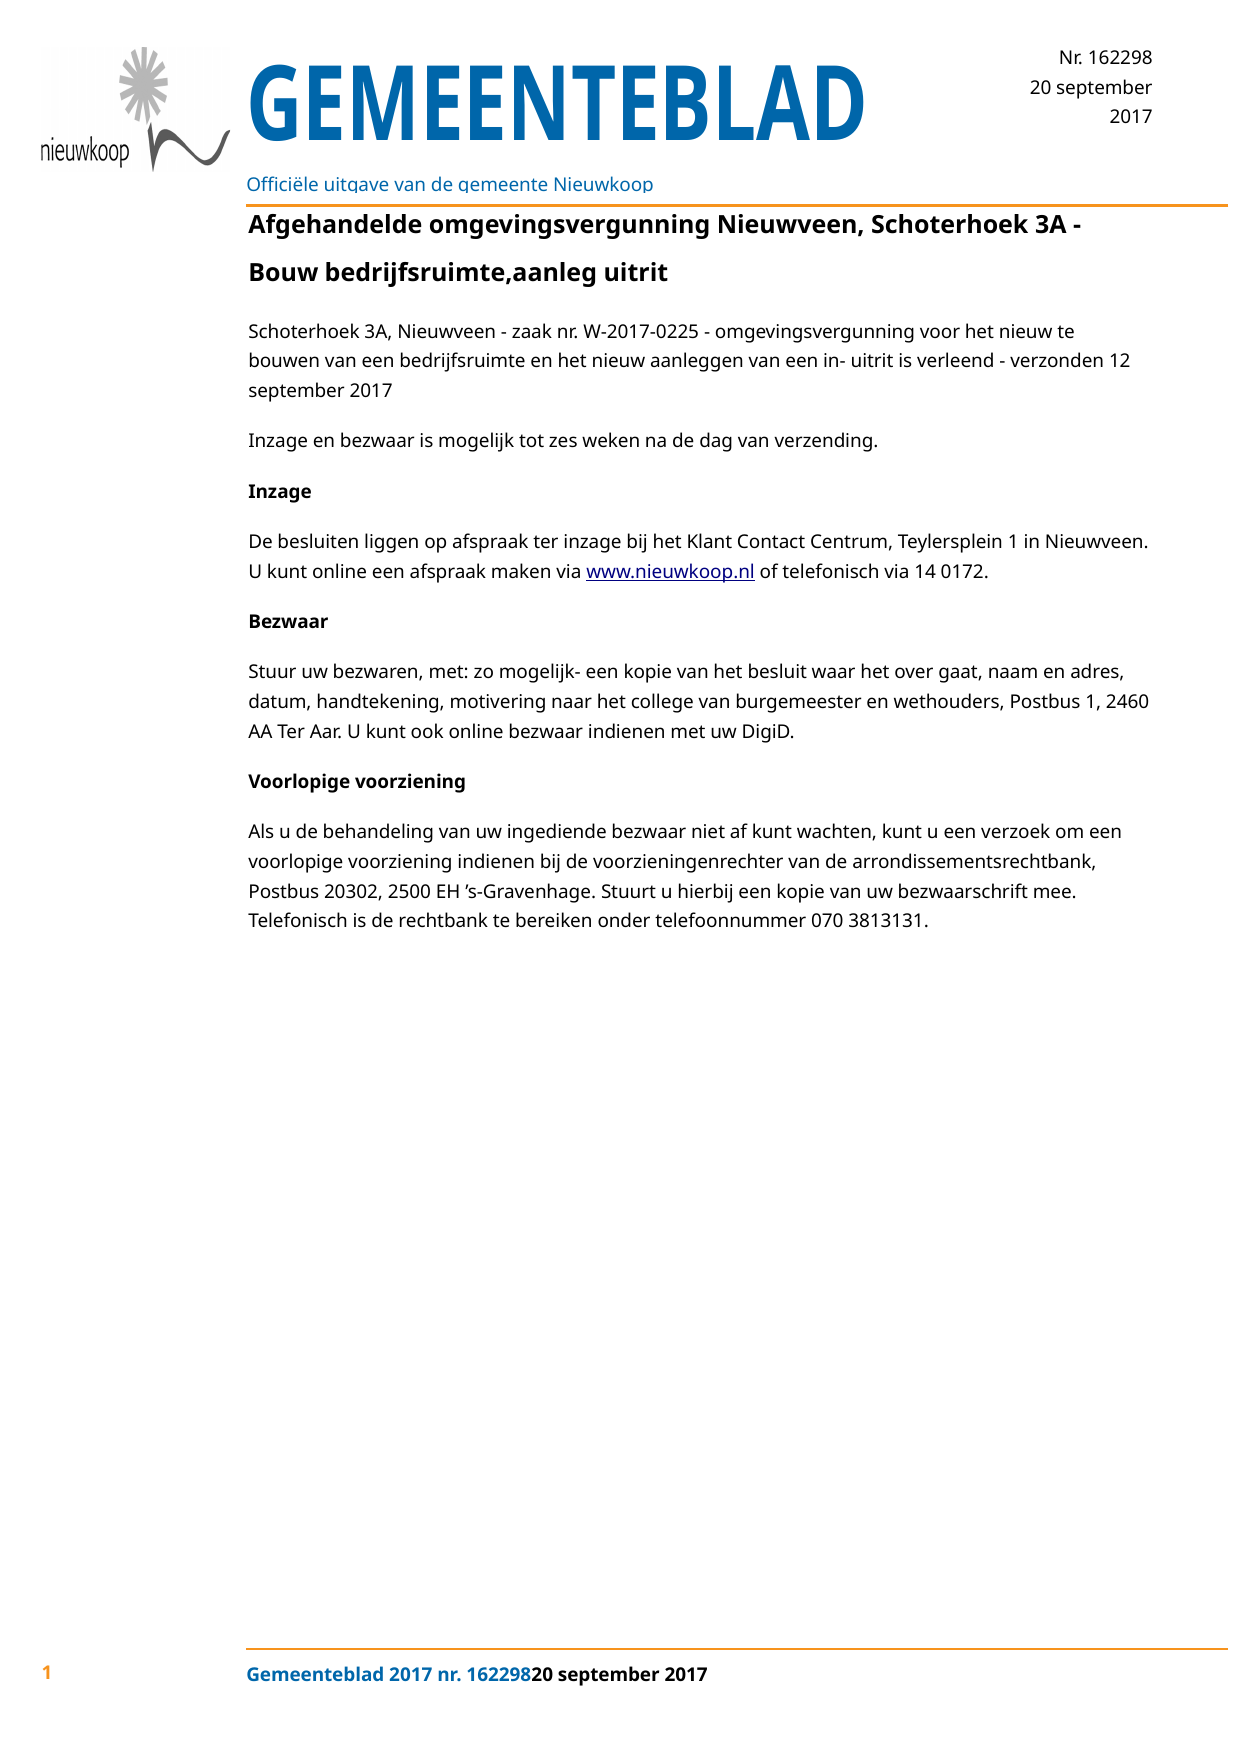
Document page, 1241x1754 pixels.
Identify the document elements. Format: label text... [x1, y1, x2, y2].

text Afgehandelde omgevingsvergunning Nieuwveen, Schoterhoek 3A -Bouw bedrijfsruimte,aanleg uitrit [248, 207, 1152, 288]
text Schoterhoek 3A, Nieuwveen - zaak nr. W-2017-0225 - omgevingsvergunning voor het nieuw te bouwen van een bedrijfsruimte en het nieuw aanleggen van een in- uitrit is verleend - verzonden 12 september 2017 [248, 318, 1152, 403]
text Inzage [248, 478, 1152, 504]
text Stuur uw bezwaren, met: zo mogelijk- een kopie van het besluit waar het over gaat, naam en adres, datum, handtekening, motivering naar het college van burgemeester en wethouders, Postbus 1, 2460 AA Ter Aar. U kunt ook online bezwaar indienen met uw DigiD. [248, 659, 1152, 744]
text Voorlopige voorziening [248, 768, 1152, 794]
text Als u de behandeling van uw ingediende bezwaar niet af kunt wachten, kunt u een verzoek om een voorlopige voorziening indienen bij de voorzieningenrechter van de arrondissementsrechtbank, Postbus 20302, 2500 EH ’s-Gravenhage. Stuurt u hierbij een kopie van uw bezwaarschrift mee. Telefonisch is de rechtbank te bereiken onder telefoonnummer 070 3813131. [248, 819, 1152, 933]
picture [41, 47, 231, 172]
text De besluiten liggen op afspraak ter inzage bij het Klant Contact Centrum, Teylersplein 1 in Nieuwveen. U kunt online een afspraak maken via www.nieuwkoop.nl of telefonisch via 14 0172. [248, 528, 1152, 584]
text Bezwaar [248, 608, 1152, 634]
text Inzage en bezwaar is mogelijk tot zes weken na de dag van verzending. [248, 427, 1152, 453]
